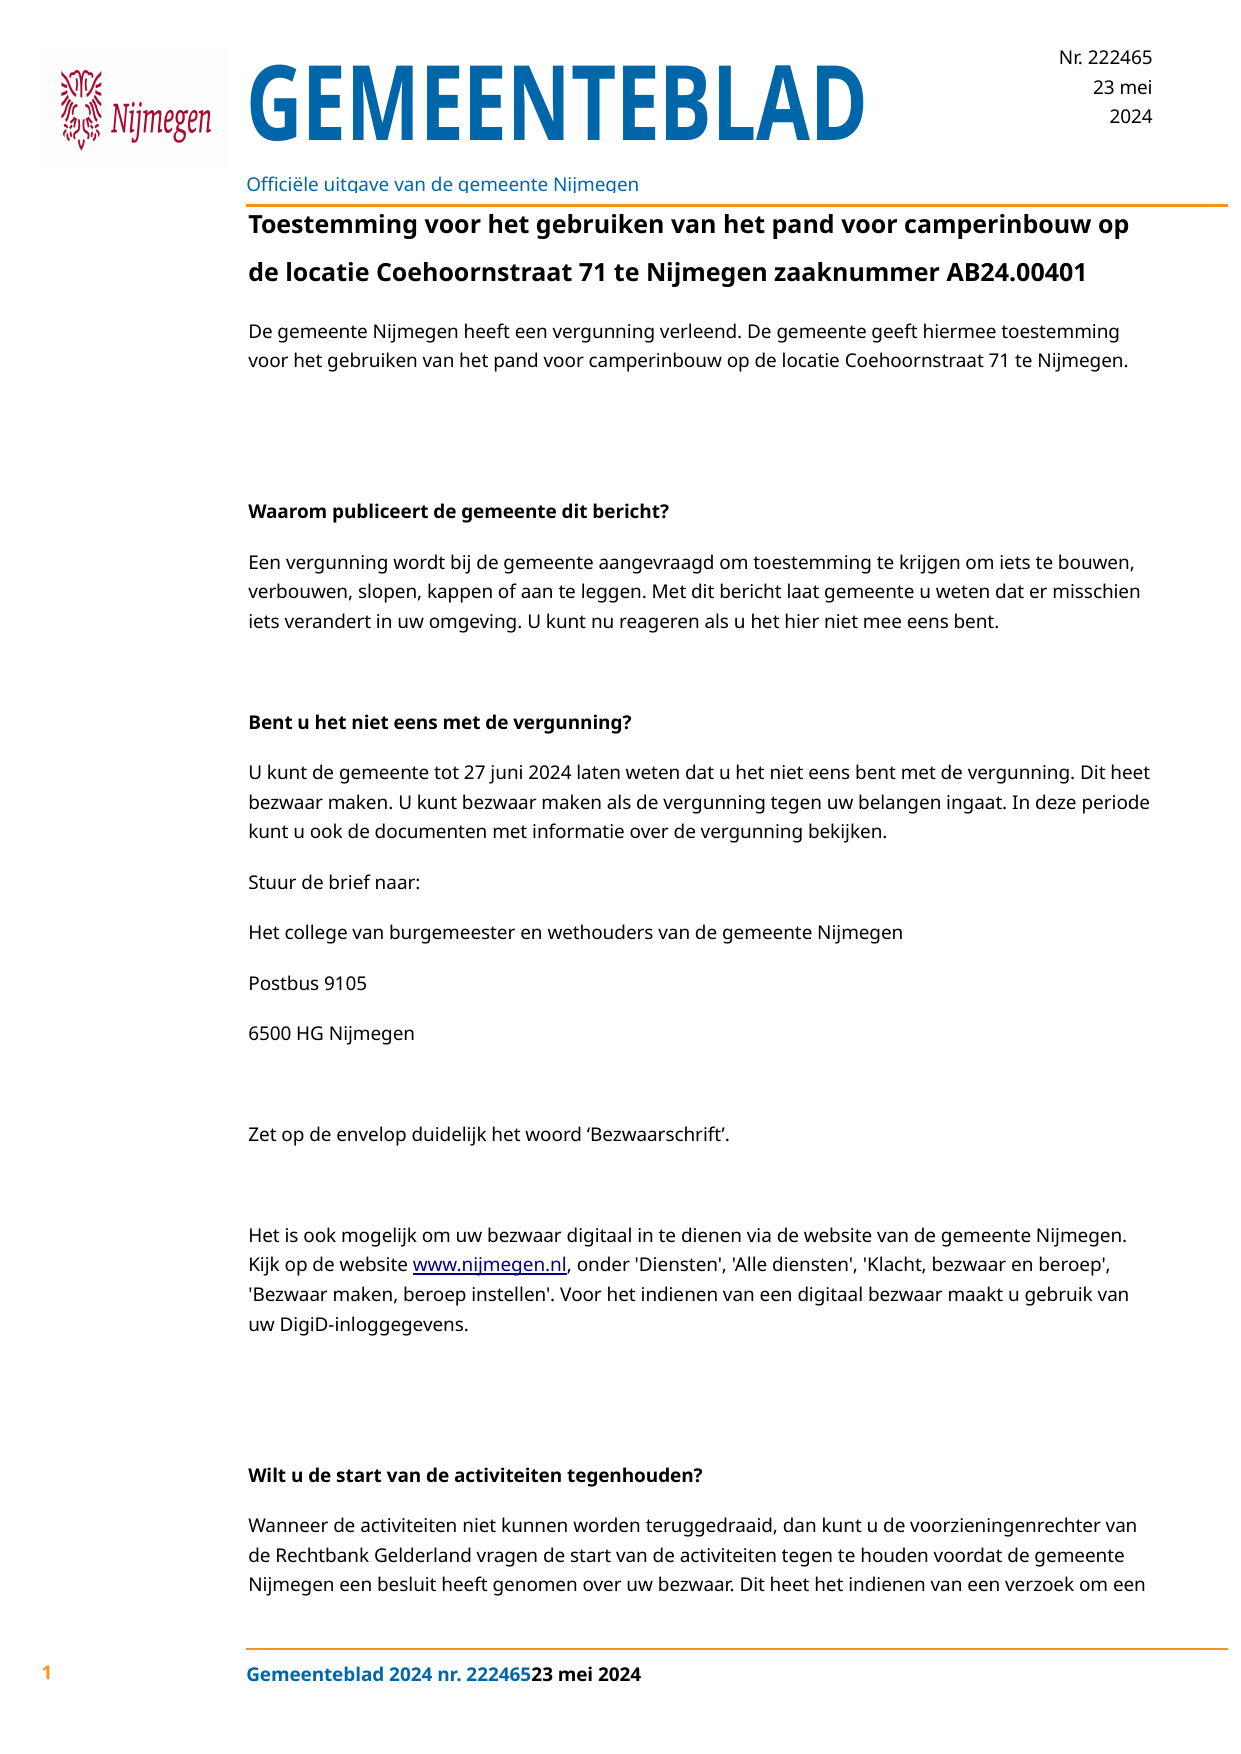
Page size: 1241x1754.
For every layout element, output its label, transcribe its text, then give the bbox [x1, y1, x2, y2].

text Waarom publiceert de gemeente dit bericht? [248, 499, 1152, 524]
text De gemeente Nijmegen heeft een vergunning verleend. De gemeente geeft hiermee toestemming voor het gebruiken van het pand voor camperinbouw op de locatie Coehoornstraat 71 te Nijmegen. [248, 318, 1152, 373]
text 6500 HG Nijmegen [248, 1020, 1152, 1046]
text Bent u het niet eens met de vergunning? [248, 709, 1152, 735]
text U kunt de gemeente tot 27 juni 2024 laten weten dat u het niet eens bent met de vergunning. Dit heet bezwaar maken. U kunt bezwaar maken als de vergunning tegen uw belangen ingaat. In deze periode kunt u ook de documenten met informatie over de vergunning bekijken. [248, 759, 1152, 844]
text Stuur de brief naar: [248, 869, 1152, 895]
text Postbus 9105 [248, 970, 1152, 996]
text Zet op de envelop duidelijk het woord ‘Bezwaarschrift’. [248, 1121, 1152, 1147]
text Een vergunning wordt bij de gemeente aangevraagd om toestemming te krijgen om iets te bouwen, verbouwen, slopen, kappen of aan te leggen. Met dit bericht laat gemeente u weten dat er misschien iets verandert in uw omgeving. U kunt nu reageren als u het hier niet mee eens bent. [248, 549, 1152, 634]
text Wanneer de activiteiten niet kunnen worden teruggedraaid, dan kunt u de voorzieningenrechter van de Rechtbank Gelderland vragen de start van de activiteiten tegen te houden voordat de gemeente Nijmegen een besluit heeft genomen over uw bezwaar. Dit heet het indienen van een verzoek om een [248, 1512, 1152, 1597]
picture [41, 47, 231, 172]
text Het is ook mogelijk om uw bezwaar digitaal in te dienen via de website van de gemeente Nijmegen. Kijk op de website www.nijmegen.nl, onder 'Diensten', 'Alle diensten', 'Klacht, bezwaar en beroep', 'Bezwaar maken, beroep instellen'. Voor het indienen van een digitaal bezwaar maakt u gebruik van uw DigiD-inloggegevens. [248, 1222, 1152, 1337]
text Toestemming voor het gebruiken van het pand voor camperinbouw op de locatie Coehoornstraat 71 te Nijmegen zaaknummer AB24.00401 [248, 207, 1152, 288]
text Het college van burgemeester en wethouders van de gemeente Nijmegen [248, 919, 1152, 945]
text Wilt u de start van de activiteiten tegenhouden? [248, 1462, 1152, 1488]
